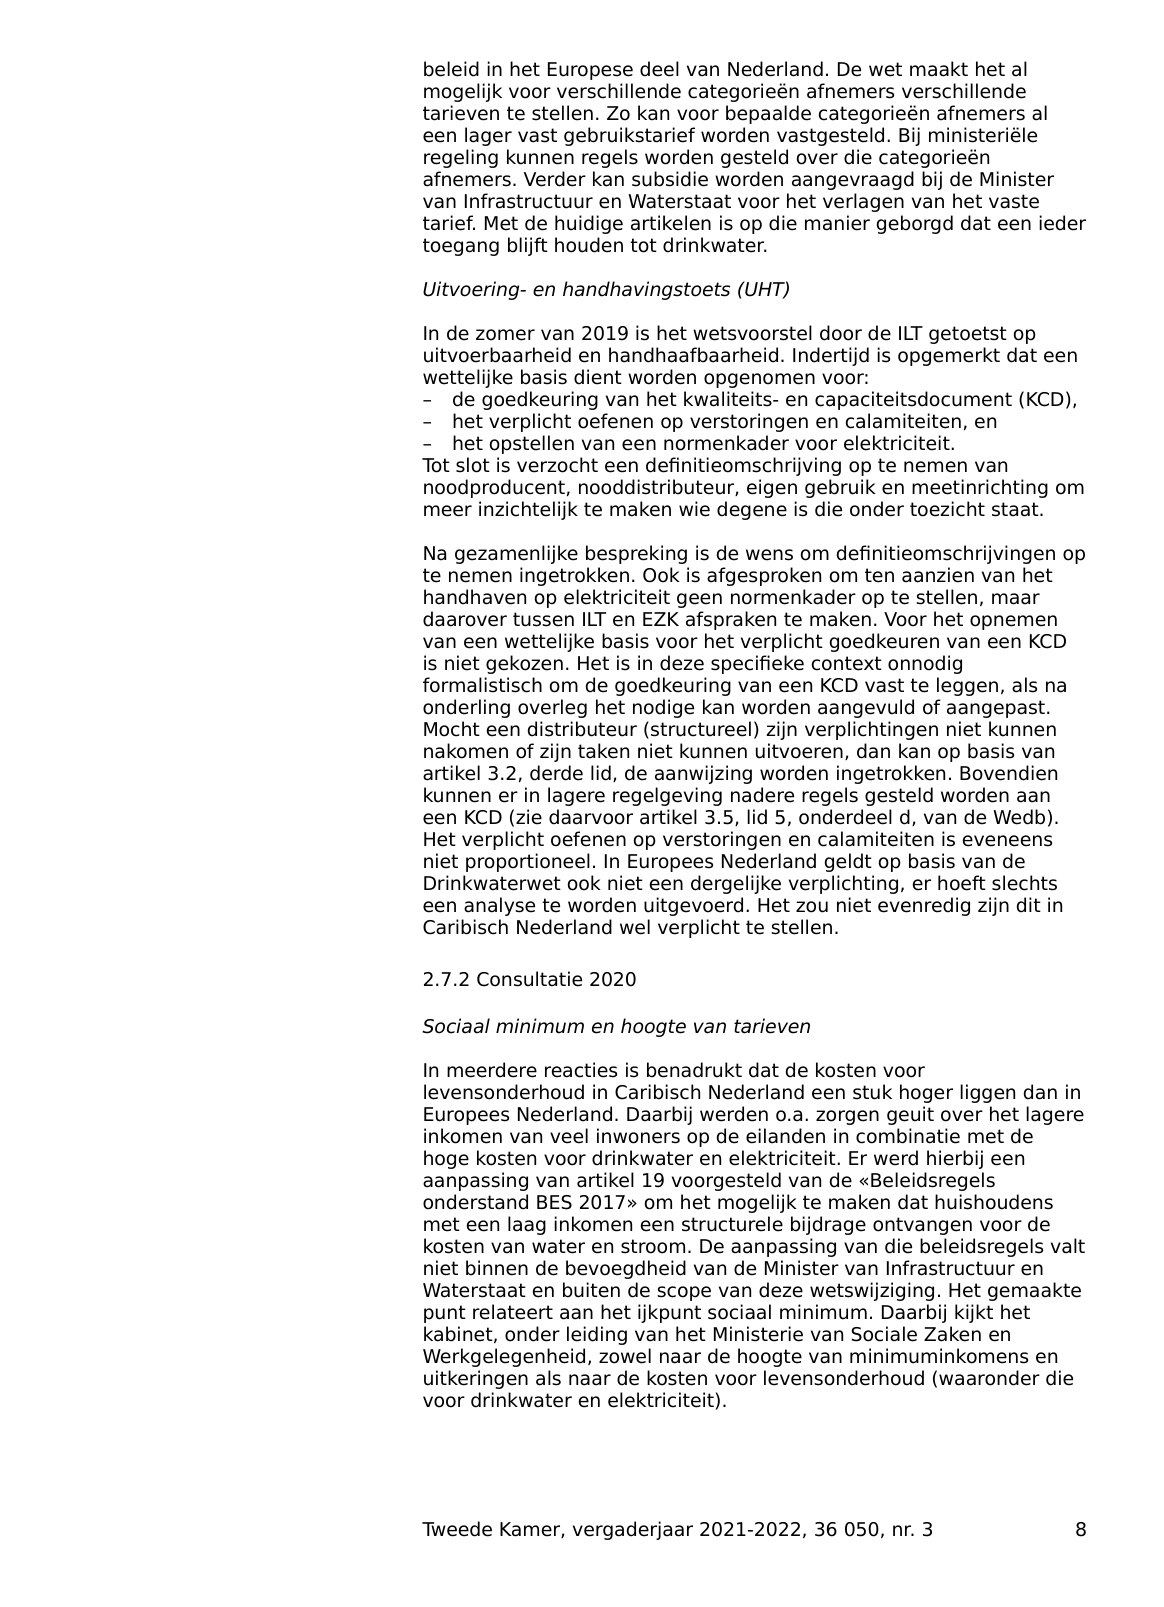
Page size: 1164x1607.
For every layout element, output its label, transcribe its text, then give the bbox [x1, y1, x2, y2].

text In de zomer van 2019 is het wetsvoorstel door de ILT getoetst op uitvoerbaarheid en handhaafbaarheid. Indertijd is opgemerkt dat een wettelijke basis dient worden opgenomen voor: [422, 323, 1087, 389]
text – het verplicht oefenen op verstoringen en calamiteiten, en [422, 411, 1087, 433]
subtitle Sociaal minimum en hoogte van tarieven [422, 1016, 1087, 1038]
text – het opstellen van een normenkader voor elektriciteit. [422, 433, 1087, 455]
text Na gezamenlijke bespreking is de wens om definitieomschrijvingen op te nemen ingetrokken. Ook is afgesproken om ten aanzien van het handhaven op elektriciteit geen normenkader op te stellen, maar daarover tussen ILT en EZK afspraken te maken. Voor het opnemen van een wettelijke basis voor het verplicht goedkeuren van een KCD is niet gekozen. Het is in deze specifieke context onnodig formalistisch om de goedkeuring van een KCD vast te leggen, als na onderling overleg het nodige kan worden aangevuld of aangepast. Mocht een distributeur (structureel) zijn verplichtingen niet kunnen nakomen of zijn taken niet kunnen uitvoeren, dan kan op basis van artikel 3.2, derde lid, de aanwijzing worden ingetrokken. Bovendien kunnen er in lagere regelgeving nadere regels gesteld worden aan een KCD (zie daarvoor artikel 3.5, lid 5, onderdeel d, van de Wedb). Het verplicht oefenen op verstoringen en calamiteiten is eveneens niet proportioneel. In Europees Nederland geldt op basis van de Drinkwaterwet ook niet een dergelijke verplichting, er hoeft slechts een analyse te worden uitgevoerd. Het zou niet evenredig zijn dit in Caribisch Nederland wel verplicht te stellen. [422, 543, 1087, 939]
text In meerdere reacties is benadrukt dat de kosten voor levensonderhoud in Caribisch Nederland een stuk hoger liggen dan in Europees Nederland. Daarbij werden o.a. zorgen geuit over het lagere inkomen van veel inwoners op de eilanden in combinatie met de hoge kosten voor drinkwater en elektriciteit. Er werd hierbij een aanpassing van artikel 19 voorgesteld van de «Beleidsregels onderstand BES 2017» om het mogelijk te maken dat huishoudens met een laag inkomen een structurele bijdrage ontvangen voor de kosten van water en stroom. De aanpassing van die beleidsregels valt niet binnen de bevoegdheid van de Minister van Infrastructuur en Waterstaat en buiten de scope van deze wetswijziging. Het gemaakte punt relateert aan het ijkpunt sociaal minimum. Daarbij kijkt het kabinet, onder leiding van het Ministerie van Sociale Zaken en Werkgelegenheid, zowel naar de hoogte van minimuminkomens en uitkeringen als naar de kosten voor levensonderhoud (waaronder die voor drinkwater en elektriciteit). [422, 1060, 1087, 1412]
text beleid in het Europese deel van Nederland. De wet maakt het al mogelijk voor verschillende categorieën afnemers verschillende tarieven te stellen. Zo kan voor bepaalde categorieën afnemers al een lager vast gebruikstarief worden vastgesteld. Bij ministeriële regeling kunnen regels worden gesteld over die categorieën afnemers. Verder kan subsidie worden aangevraagd bij de Minister van Infrastructuur en Waterstaat voor het verlagen van het vaste tarief. Met de huidige artikelen is op die manier geborgd dat een ieder toegang blijft houden tot drinkwater. [422, 59, 1087, 257]
text Tot slot is verzocht een definitieomschrijving op te nemen van noodproducent, nooddistributeur, eigen gebruik en meetinrichting om meer inzichtelijk te maken wie degene is die onder toezicht staat. [422, 455, 1087, 521]
subtitle 2.7.2 Consultatie 2020 [422, 969, 1087, 991]
subtitle Uitvoering- en handhavingstoets (UHT) [422, 279, 1087, 301]
text – de goedkeuring van het kwaliteits- en capaciteitsdocument (KCD), [422, 389, 1087, 411]
